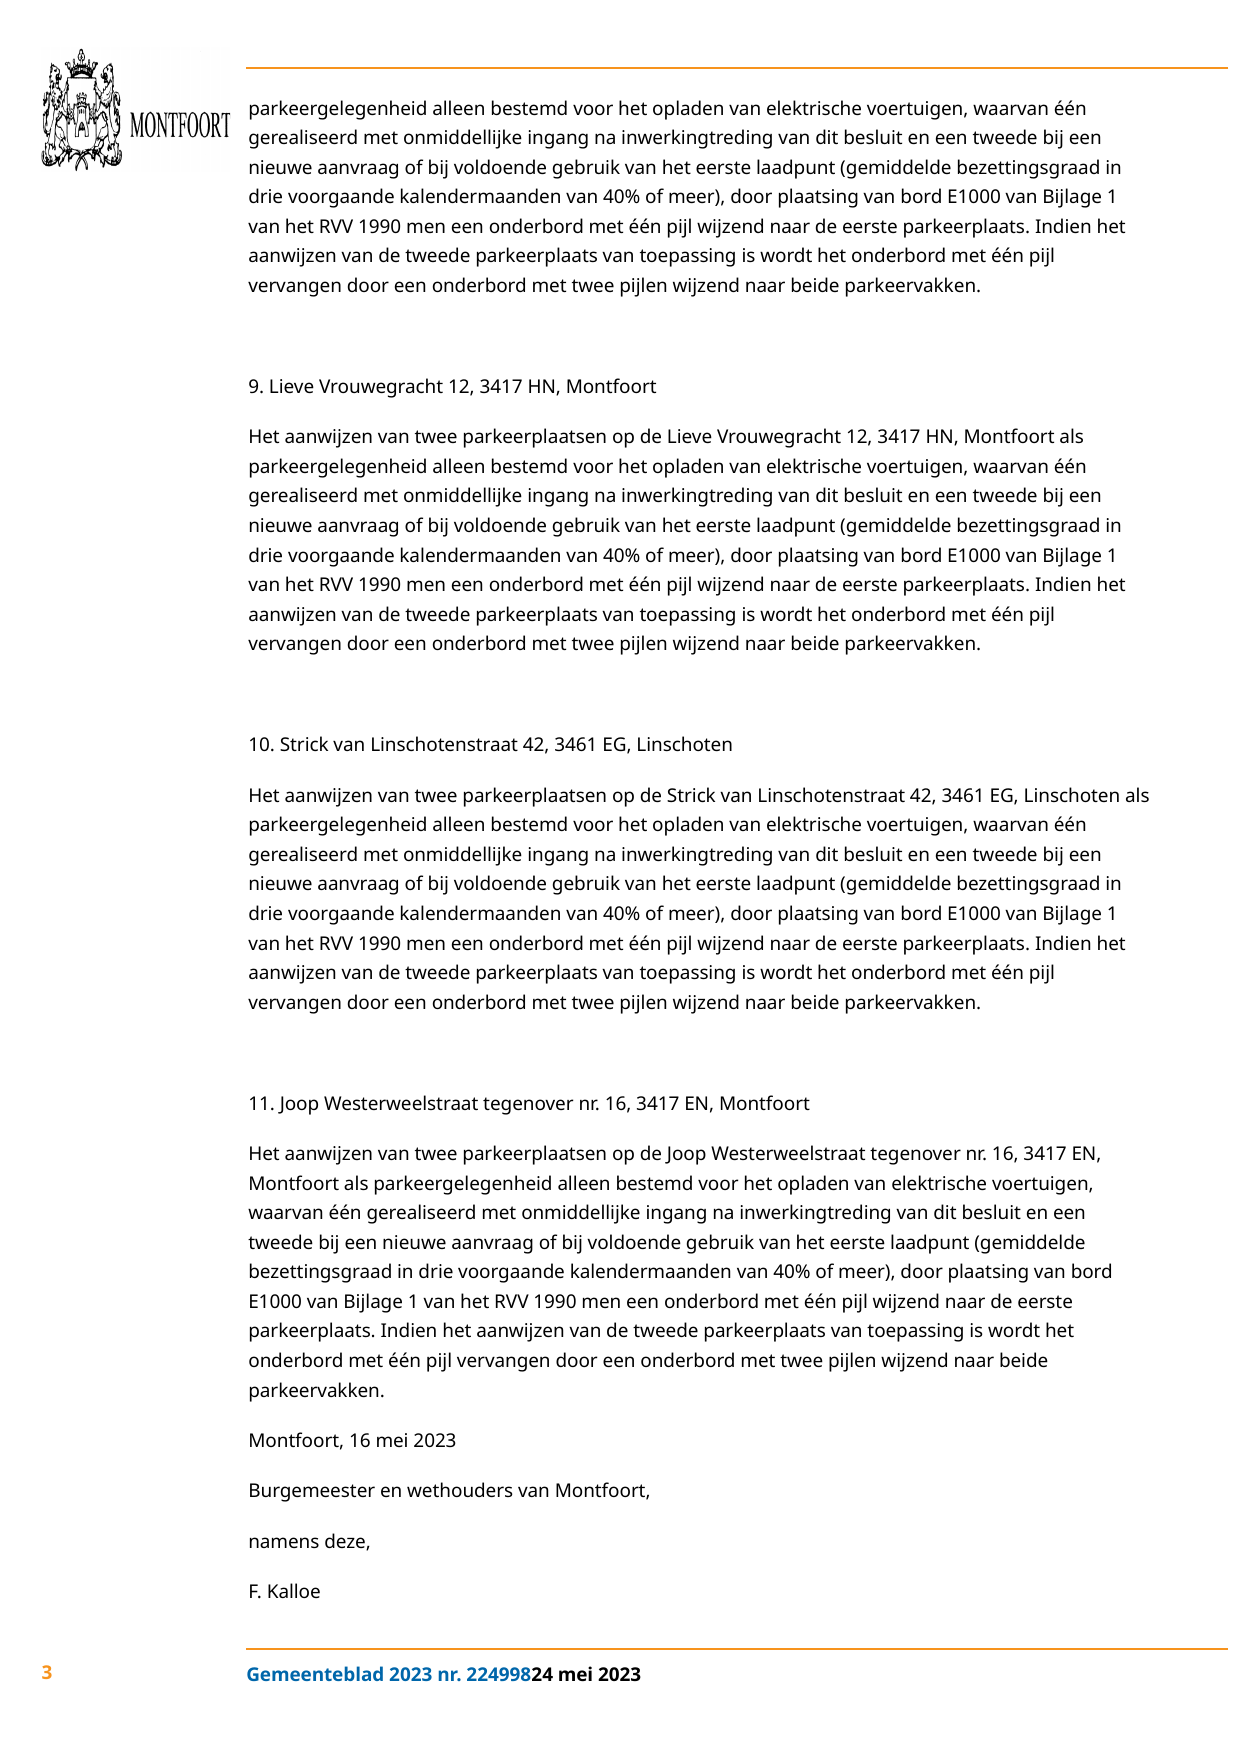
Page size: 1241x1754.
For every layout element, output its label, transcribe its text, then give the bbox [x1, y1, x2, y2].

text Burgemeester en wethouders van Montfoort, [248, 1478, 1152, 1503]
text 9. Lieve Vrouwegracht 12, 3417 HN, Montfoort [248, 373, 1152, 399]
text Montfoort, 16 mei 2023 [248, 1427, 1152, 1453]
text 10. Strick van Linschotenstraat 42, 3461 EG, Linschoten [248, 731, 1152, 757]
text parkeergelegenheid alleen bestemd voor het opladen van elektrische voertuigen, waarvan één gerealiseerd met onmiddellijke ingang na inwerkingtreding van dit besluit en een tweede bij een nieuwe aanvraag of bij voldoende gebruik van het eerste laadpunt (gemiddelde bezettingsgraad in drie voorgaande kalendermaanden van 40% of meer), door plaatsing van bord E1000 van Bijlage 1 van het RVV 1990 men een onderbord met één pijl wijzend naar de eerste parkeerplaats. Indien het aanwijzen van de tweede parkeerplaats van toepassing is wordt het onderbord met één pijl vervangen door een onderbord met twee pijlen wijzend naar beide parkeervakken. [248, 95, 1152, 298]
text 11. Joop Westerweelstraat tegenover nr. 16, 3417 EN, Montfoort [248, 1090, 1152, 1116]
text Het aanwijzen van twee parkeerplaatsen op de Strick van Linschotenstraat 42, 3461 EG, Linschoten als parkeergelegenheid alleen bestemd voor het opladen van elektrische voertuigen, waarvan één gerealiseerd met onmiddellijke ingang na inwerkingtreding van dit besluit en een tweede bij een nieuwe aanvraag of bij voldoende gebruik van het eerste laadpunt (gemiddelde bezettingsgraad in drie voorgaande kalendermaanden van 40% of meer), door plaatsing van bord E1000 van Bijlage 1 van het RVV 1990 men een onderbord met één pijl wijzend naar de eerste parkeerplaats. Indien het aanwijzen van de tweede parkeerplaats van toepassing is wordt het onderbord met één pijl vervangen door een onderbord met twee pijlen wijzend naar beide parkeervakken. [248, 782, 1152, 1015]
text namens deze, [248, 1528, 1152, 1554]
text Het aanwijzen van twee parkeerplaatsen op de Lieve Vrouwegracht 12, 3417 HN, Montfoort als parkeergelegenheid alleen bestemd voor het opladen van elektrische voertuigen, waarvan één gerealiseerd met onmiddellijke ingang na inwerkingtreding van dit besluit en een tweede bij een nieuwe aanvraag of bij voldoende gebruik van het eerste laadpunt (gemiddelde bezettingsgraad in drie voorgaande kalendermaanden van 40% of meer), door plaatsing van bord E1000 van Bijlage 1 van het RVV 1990 men een onderbord met één pijl wijzend naar de eerste parkeerplaats. Indien het aanwijzen van de tweede parkeerplaats van toepassing is wordt het onderbord met één pijl vervangen door een onderbord met twee pijlen wijzend naar beide parkeervakken. [248, 423, 1152, 656]
text Het aanwijzen van twee parkeerplaatsen op de Joop Westerweelstraat tegenover nr. 16, 3417 EN, Montfoort als parkeergelegenheid alleen bestemd voor het opladen van elektrische voertuigen, waarvan één gerealiseerd met onmiddellijke ingang na inwerkingtreding van dit besluit en een tweede bij een nieuwe aanvraag of bij voldoende gebruik van het eerste laadpunt (gemiddelde bezettingsgraad in drie voorgaande kalendermaanden van 40% of meer), door plaatsing van bord E1000 van Bijlage 1 van het RVV 1990 men een onderbord met één pijl wijzend naar de eerste parkeerplaats. Indien het aanwijzen van de tweede parkeerplaats van toepassing is wordt het onderbord met één pijl vervangen door een onderbord met twee pijlen wijzend naar beide parkeervakken. [248, 1140, 1152, 1403]
text F. Kalloe [248, 1578, 1152, 1604]
picture [41, 47, 231, 172]
